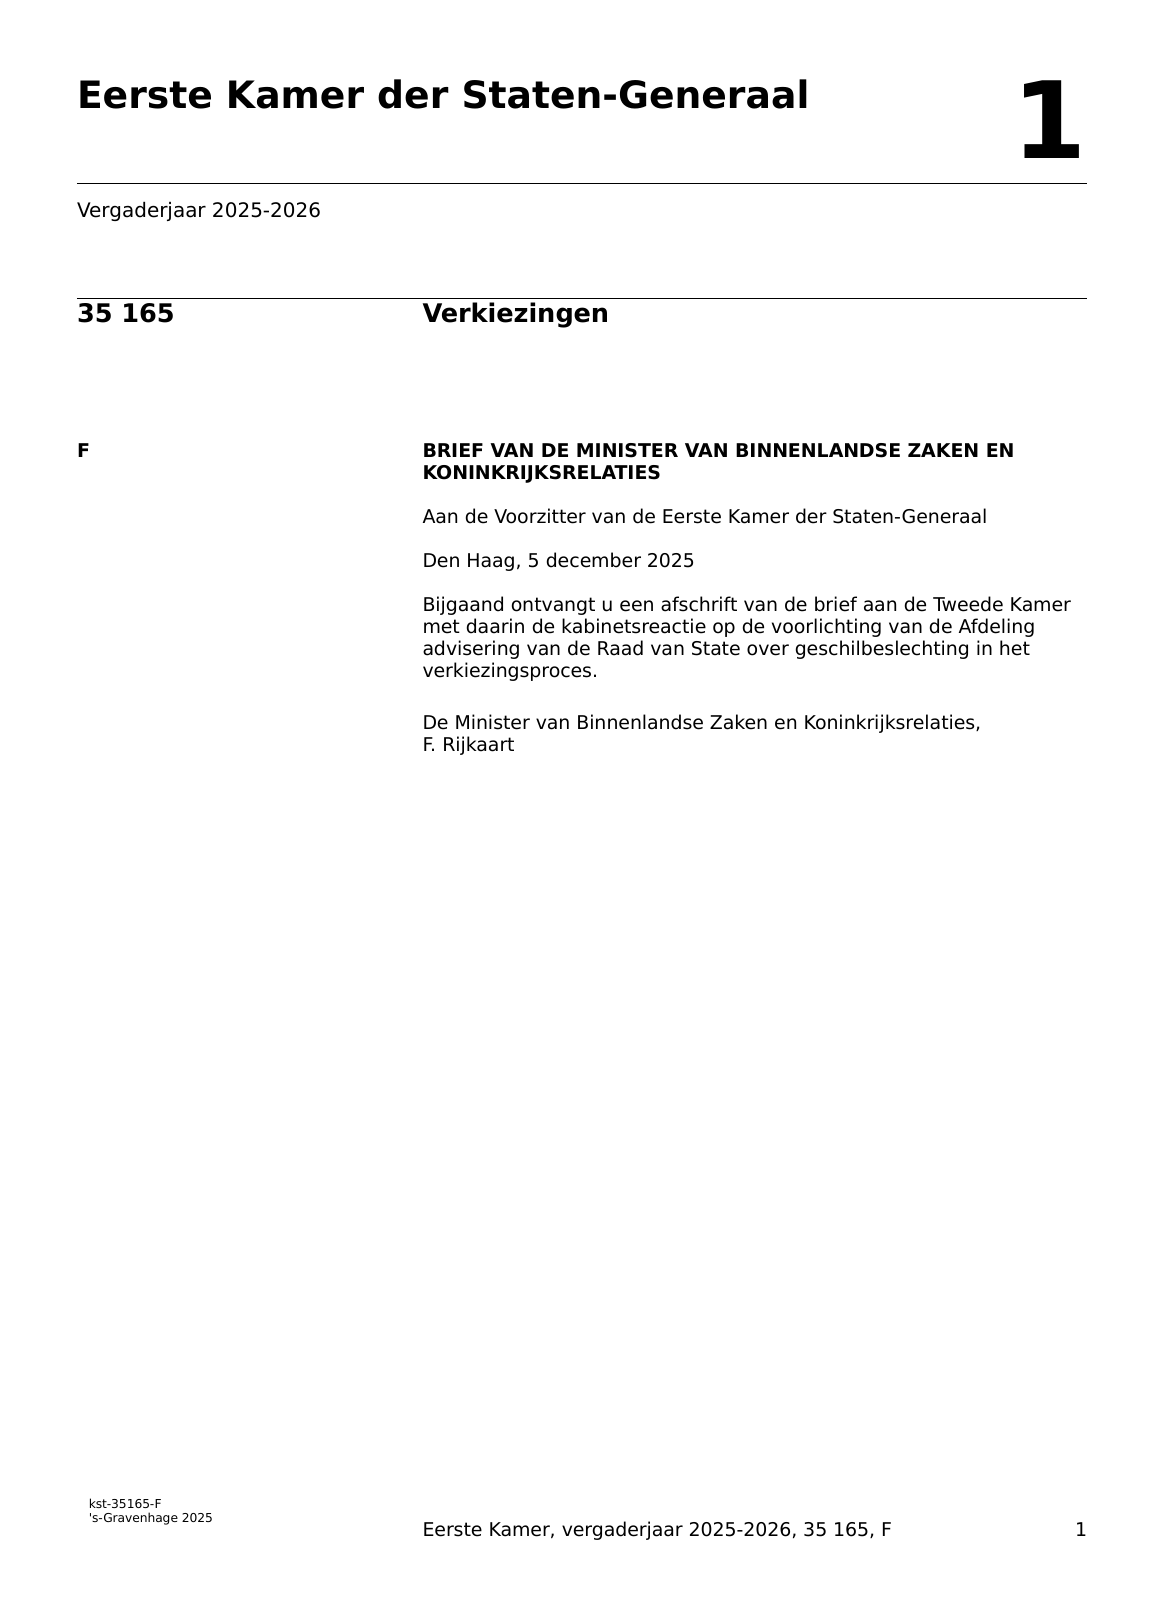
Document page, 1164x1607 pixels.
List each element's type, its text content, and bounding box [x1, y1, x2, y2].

text Aan de Voorzitter van de Eerste Kamer der Staten-Generaal [422, 506, 1087, 528]
subtitle F BRIEF VAN DE MINISTER VAN BINNENLANDSE ZAKEN EN KONINKRIJKSRELATIES [77, 440, 1087, 484]
table_header Eerste Kamer der Staten-Generaal [77, 59, 886, 183]
text De Minister van Binnenlandse Zaken en Koninkrijksrelaties, F. Rijkaart [422, 712, 1087, 756]
text Den Haag, 5 december 2025 [422, 550, 1087, 572]
text kst-35165-F [88, 1497, 323, 1511]
subtitle 35 165 Verkiezingen [77, 299, 1087, 329]
table_cell Vergaderjaar 2025-2026 [77, 184, 1087, 298]
text 's-Gravenhage 2025 [88, 1511, 323, 1525]
table_header 1 [886, 59, 1087, 183]
text Bijgaand ontvangt u een afschrift van de brief aan de Tweede Kamer met daarin de kabinetsreactie op de voorlichting van de Afdeling advisering van de Raad van State over geschilbeslechting in het verkiezingsproces. [422, 594, 1087, 682]
